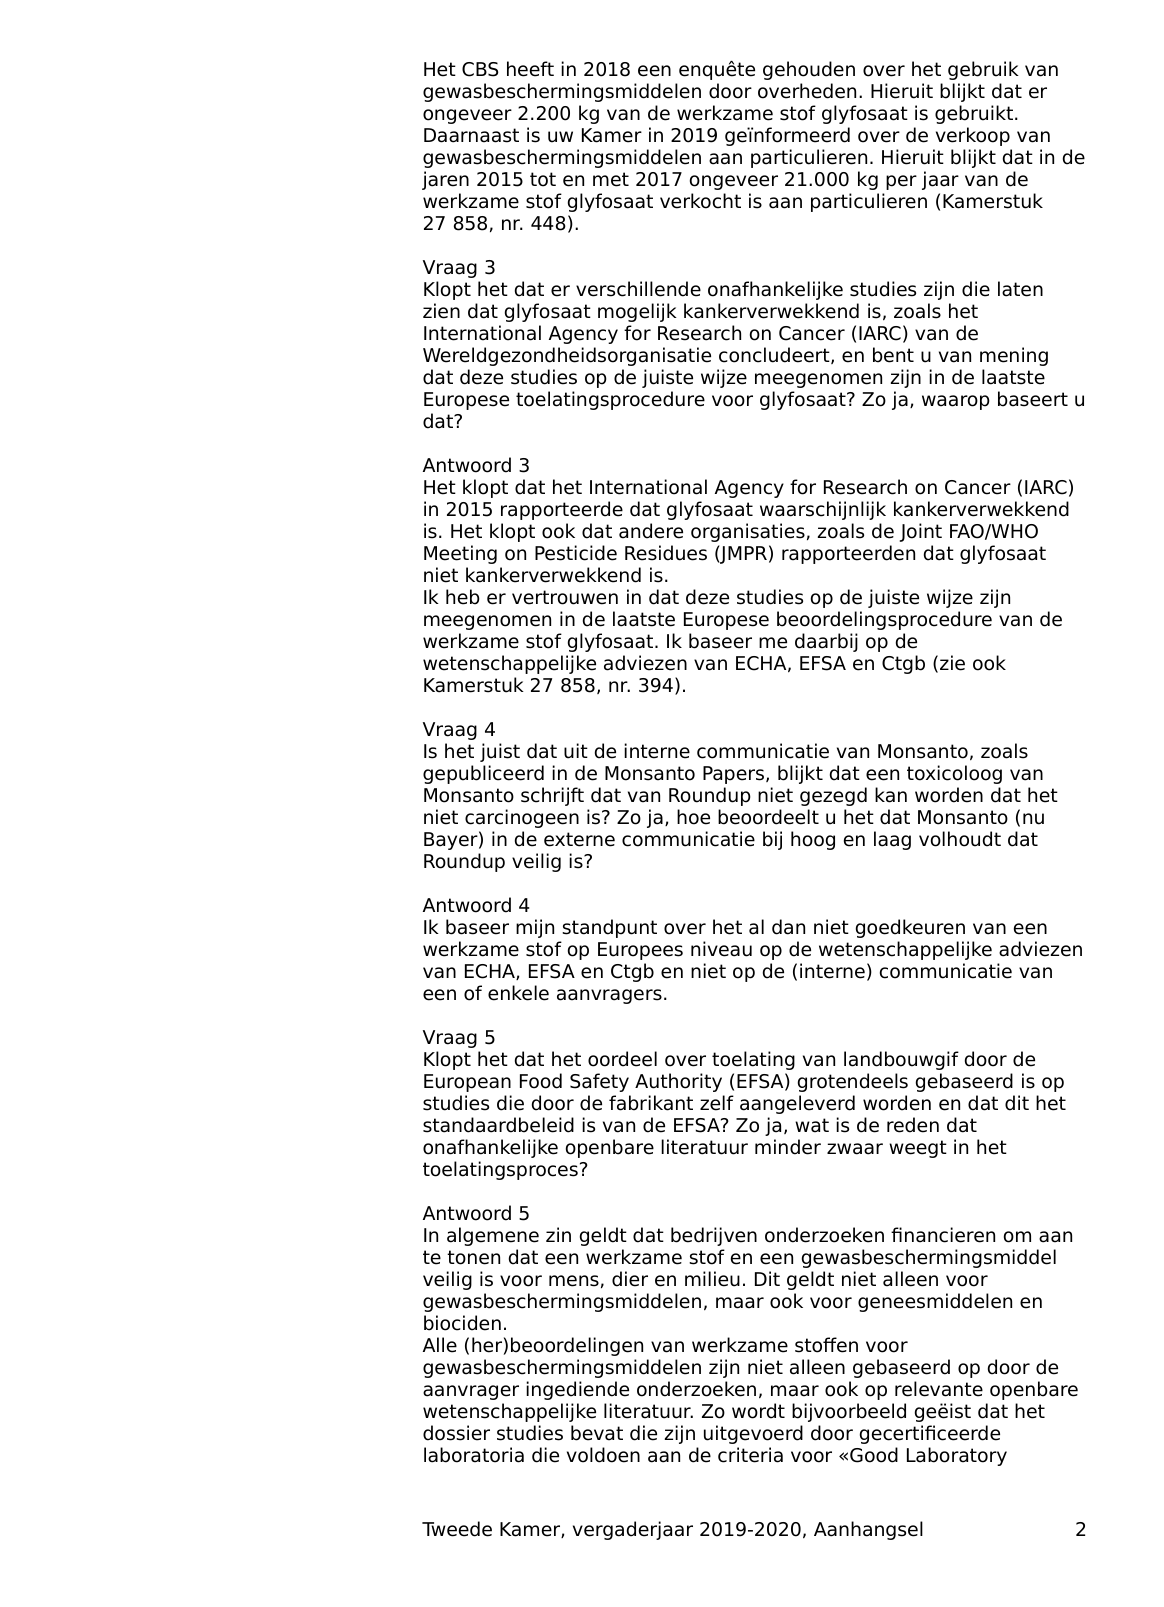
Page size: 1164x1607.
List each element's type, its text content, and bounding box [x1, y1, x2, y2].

text Klopt het dat het oordeel over toelating van landbouwgif door de European Food Safety Authority (EFSA) grotendeels gebaseerd is op studies die door de fabrikant zelf aangeleverd worden en dat dit het standaardbeleid is van de EFSA? Zo ja, wat is de reden dat onafhankelijke openbare literatuur minder zwaar weegt in het toelatingsproces? [422, 1049, 1087, 1181]
text Vraag 5 [422, 1027, 1087, 1049]
text Daarnaast is uw Kamer in 2019 geïnformeerd over de verkoop van gewasbeschermingsmiddelen aan particulieren. Hieruit blijkt dat in de jaren 2015 tot en met 2017 ongeveer 21.000 kg per jaar van de werkzame stof glyfosaat verkocht is aan particulieren (Kamerstuk 27 858, nr. 448). [422, 125, 1087, 235]
text Antwoord 4 [422, 895, 1087, 917]
text Het CBS heeft in 2018 een enquête gehouden over het gebruik van gewasbeschermingsmiddelen door overheden. Hieruit blijkt dat er ongeveer 2.200 kg van de werkzame stof glyfosaat is gebruikt. [422, 59, 1087, 125]
text In algemene zin geldt dat bedrijven onderzoeken financieren om aan te tonen dat een werkzame stof en een gewasbeschermingsmiddel veilig is voor mens, dier en milieu. Dit geldt niet alleen voor gewasbeschermingsmiddelen, maar ook voor geneesmiddelen en biociden. [422, 1225, 1087, 1335]
text Klopt het dat er verschillende onafhankelijke studies zijn die laten zien dat glyfosaat mogelijk kankerverwekkend is, zoals het International Agency for Research on Cancer (IARC) van de Wereldgezondheidsorganisatie concludeert, en bent u van mening dat deze studies op de juiste wijze meegenomen zijn in de laatste Europese toelatingsprocedure voor glyfosaat? Zo ja, waarop baseert u dat? [422, 279, 1087, 433]
text Vraag 3 [422, 257, 1087, 279]
text Antwoord 5 [422, 1203, 1087, 1225]
text Vraag 4 [422, 719, 1087, 741]
text Het klopt dat het International Agency for Research on Cancer (IARC) in 2015 rapporteerde dat glyfosaat waarschijnlijk kankerverwekkend is. Het klopt ook dat andere organisaties, zoals de Joint FAO/WHO Meeting on Pesticide Residues (JMPR) rapporteerden dat glyfosaat niet kankerverwekkend is. [422, 477, 1087, 587]
text Is het juist dat uit de interne communicatie van Monsanto, zoals gepubliceerd in de Monsanto Papers, blijkt dat een toxicoloog van Monsanto schrijft dat van Roundup niet gezegd kan worden dat het niet carcinogeen is? Zo ja, hoe beoordeelt u het dat Monsanto (nu Bayer) in de externe communicatie bij hoog en laag volhoudt dat Roundup veilig is? [422, 741, 1087, 873]
text Ik heb er vertrouwen in dat deze studies op de juiste wijze zijn meegenomen in de laatste Europese beoordelingsprocedure van de werkzame stof glyfosaat. Ik baseer me daarbij op de wetenschappelijke adviezen van ECHA, EFSA en Ctgb (zie ook Kamerstuk 27 858, nr. 394). [422, 587, 1087, 697]
text Alle (her)beoordelingen van werkzame stoffen voor gewasbeschermingsmiddelen zijn niet alleen gebaseerd op door de aanvrager ingediende onderzoeken, maar ook op relevante openbare wetenschappelijke literatuur. Zo wordt bijvoorbeeld geëist dat het dossier studies bevat die zijn uitgevoerd door gecertificeerde laboratoria die voldoen aan de criteria voor «Good Laboratory [422, 1335, 1087, 1467]
text Ik baseer mijn standpunt over het al dan niet goedkeuren van een werkzame stof op Europees niveau op de wetenschappelijke adviezen van ECHA, EFSA en Ctgb en niet op de (interne) communicatie van een of enkele aanvragers. [422, 917, 1087, 1005]
text Antwoord 3 [422, 455, 1087, 477]
